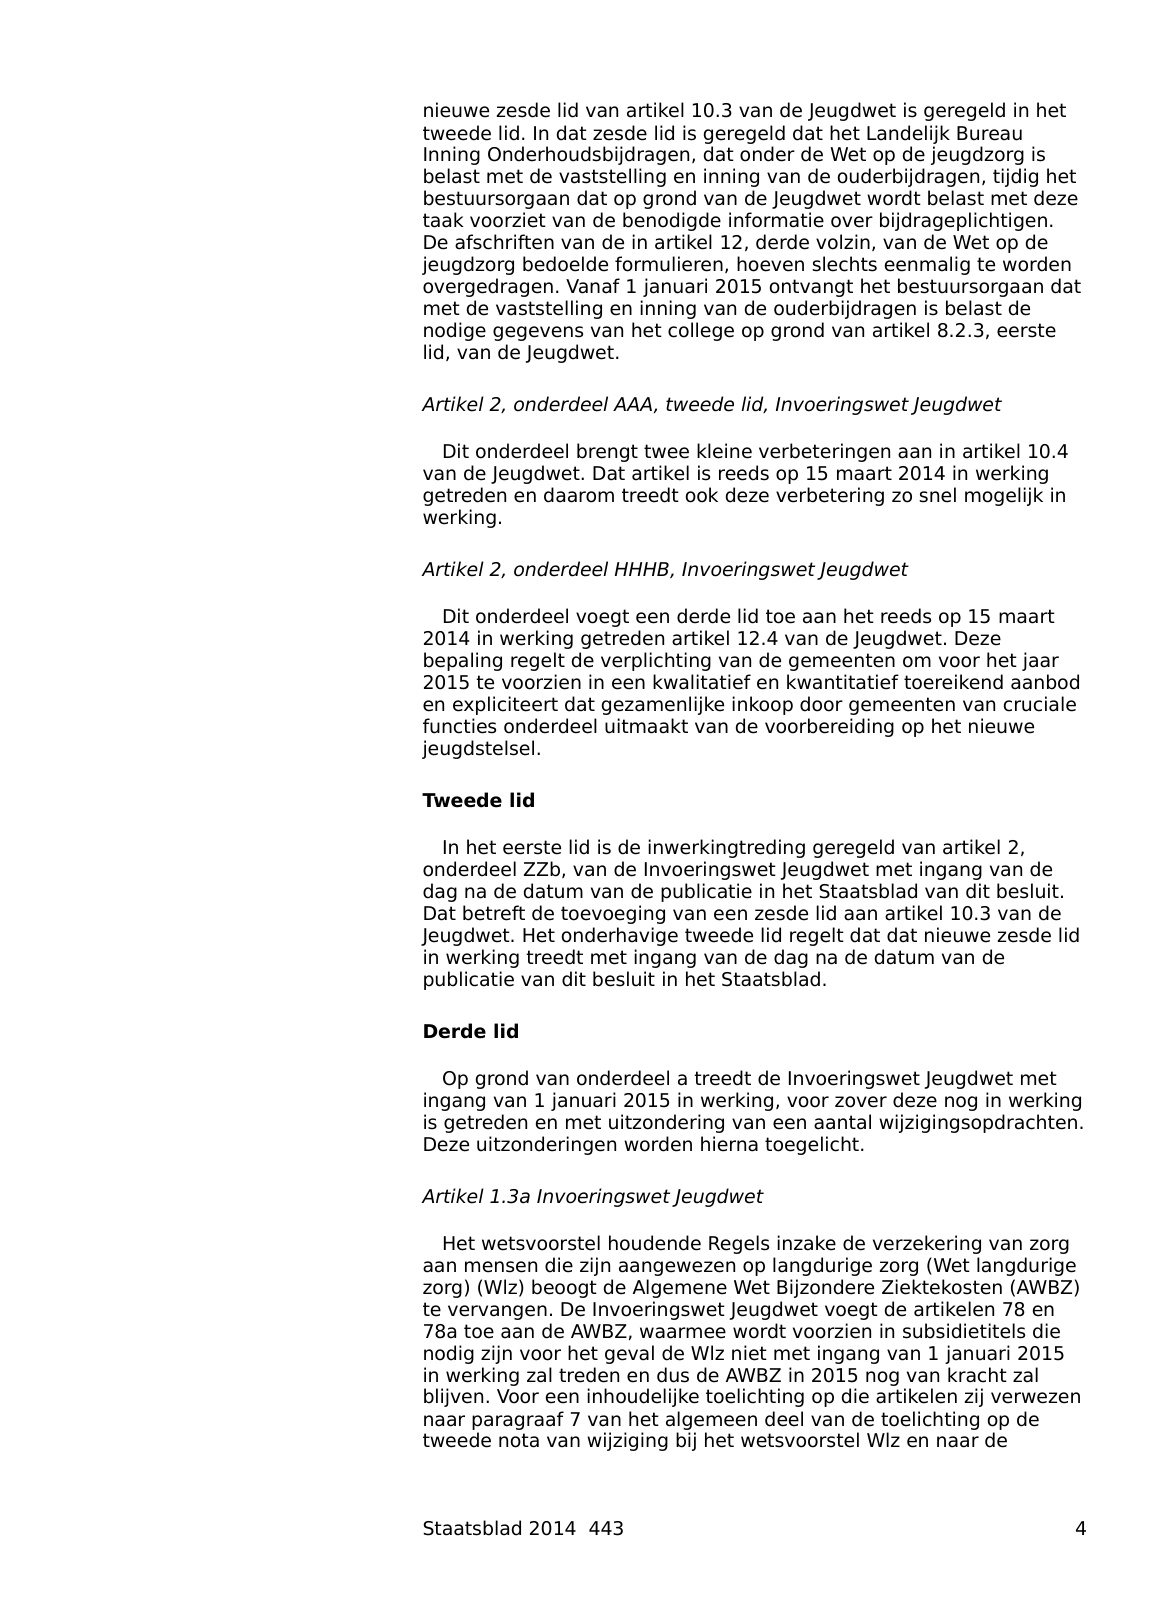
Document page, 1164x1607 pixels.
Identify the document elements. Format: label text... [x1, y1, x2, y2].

subtitle Artikel 1.3a Invoeringswet Jeugdwet [422, 1186, 1087, 1208]
text nieuwe zesde lid van artikel 10.3 van de Jeugdwet is geregeld in het tweede lid. In dat zesde lid is geregeld dat het Landelijk Bureau Inning Onderhoudsbijdragen, dat onder de Wet op de jeugdzorg is belast met de vaststelling en inning van de ouderbijdragen, tijdig het bestuursorgaan dat op grond van de Jeugdwet wordt belast met deze taak voorziet van de benodigde informatie over bijdrageplichtigen. De afschriften van de in artikel 12, derde volzin, van de Wet op de jeugdzorg bedoelde formulieren, hoeven slechts eenmalig te worden overgedragen. Vanaf 1 januari 2015 ontvangt het bestuursorgaan dat met de vaststelling en inning van de ouderbijdragen is belast de nodige gegevens van het college op grond van artikel 8.2.3, eerste lid, van de Jeugdwet. [422, 100, 1087, 364]
text Het wetsvoorstel houdende Regels inzake de verzekering van zorg aan mensen die zijn aangewezen op langdurige zorg (Wet langdurige zorg) (Wlz) beoogt de Algemene Wet Bijzondere Ziektekosten (AWBZ) te vervangen. De Invoeringswet Jeugdwet voegt de artikelen 78 en 78a toe aan de AWBZ, waarmee wordt voorzien in subsidietitels die nodig zijn voor het geval de Wlz niet met ingang van 1 januari 2015 in werking zal treden en dus de AWBZ in 2015 nog van kracht zal blijven. Voor een inhoudelijke toelichting op die artikelen zij verwezen naar paragraaf 7 van het algemeen deel van de toelichting op de tweede nota van wijziging bij het wetsvoorstel Wlz en naar de [422, 1233, 1087, 1452]
text Dit onderdeel voegt een derde lid toe aan het reeds op 15 maart 2014 in werking getreden artikel 12.4 van de Jeugdwet. Deze bepaling regelt de verplichting van de gemeenten om voor het jaar 2015 te voorzien in een kwalitatief en kwantitatief toereikend aanbod en expliciteert dat gezamenlijke inkoop door gemeenten van cruciale functies onderdeel uitmaakt van de voorbereiding op het nieuwe jeugdstelsel. [422, 606, 1087, 760]
text Op grond van onderdeel a treedt de Invoeringswet Jeugdwet met ingang van 1 januari 2015 in werking, voor zover deze nog in werking is getreden en met uitzondering van een aantal wijzigingsopdrachten. Deze uitzonderingen worden hierna toegelicht. [422, 1068, 1087, 1156]
subtitle Derde lid [422, 1021, 1087, 1043]
subtitle Tweede lid [422, 790, 1087, 812]
text Dit onderdeel brengt twee kleine verbeteringen aan in artikel 10.4 van de Jeugdwet. Dat artikel is reeds op 15 maart 2014 in werking getreden en daarom treedt ook deze verbetering zo snel mogelijk in werking. [422, 441, 1087, 529]
text In het eerste lid is de inwerkingtreding geregeld van artikel 2, onderdeel ZZb, van de Invoeringswet Jeugdwet met ingang van de dag na de datum van de publicatie in het Staatsblad van dit besluit. Dat betreft de toevoeging van een zesde lid aan artikel 10.3 van de Jeugdwet. Het onderhavige tweede lid regelt dat dat nieuwe zesde lid in werking treedt met ingang van de dag na de datum van de publicatie van dit besluit in het Staatsblad. [422, 837, 1087, 991]
subtitle Artikel 2, onderdeel HHHB, Invoeringswet Jeugdwet [422, 559, 1087, 581]
subtitle Artikel 2, onderdeel AAA, tweede lid, Invoeringswet Jeugdwet [422, 394, 1087, 416]
